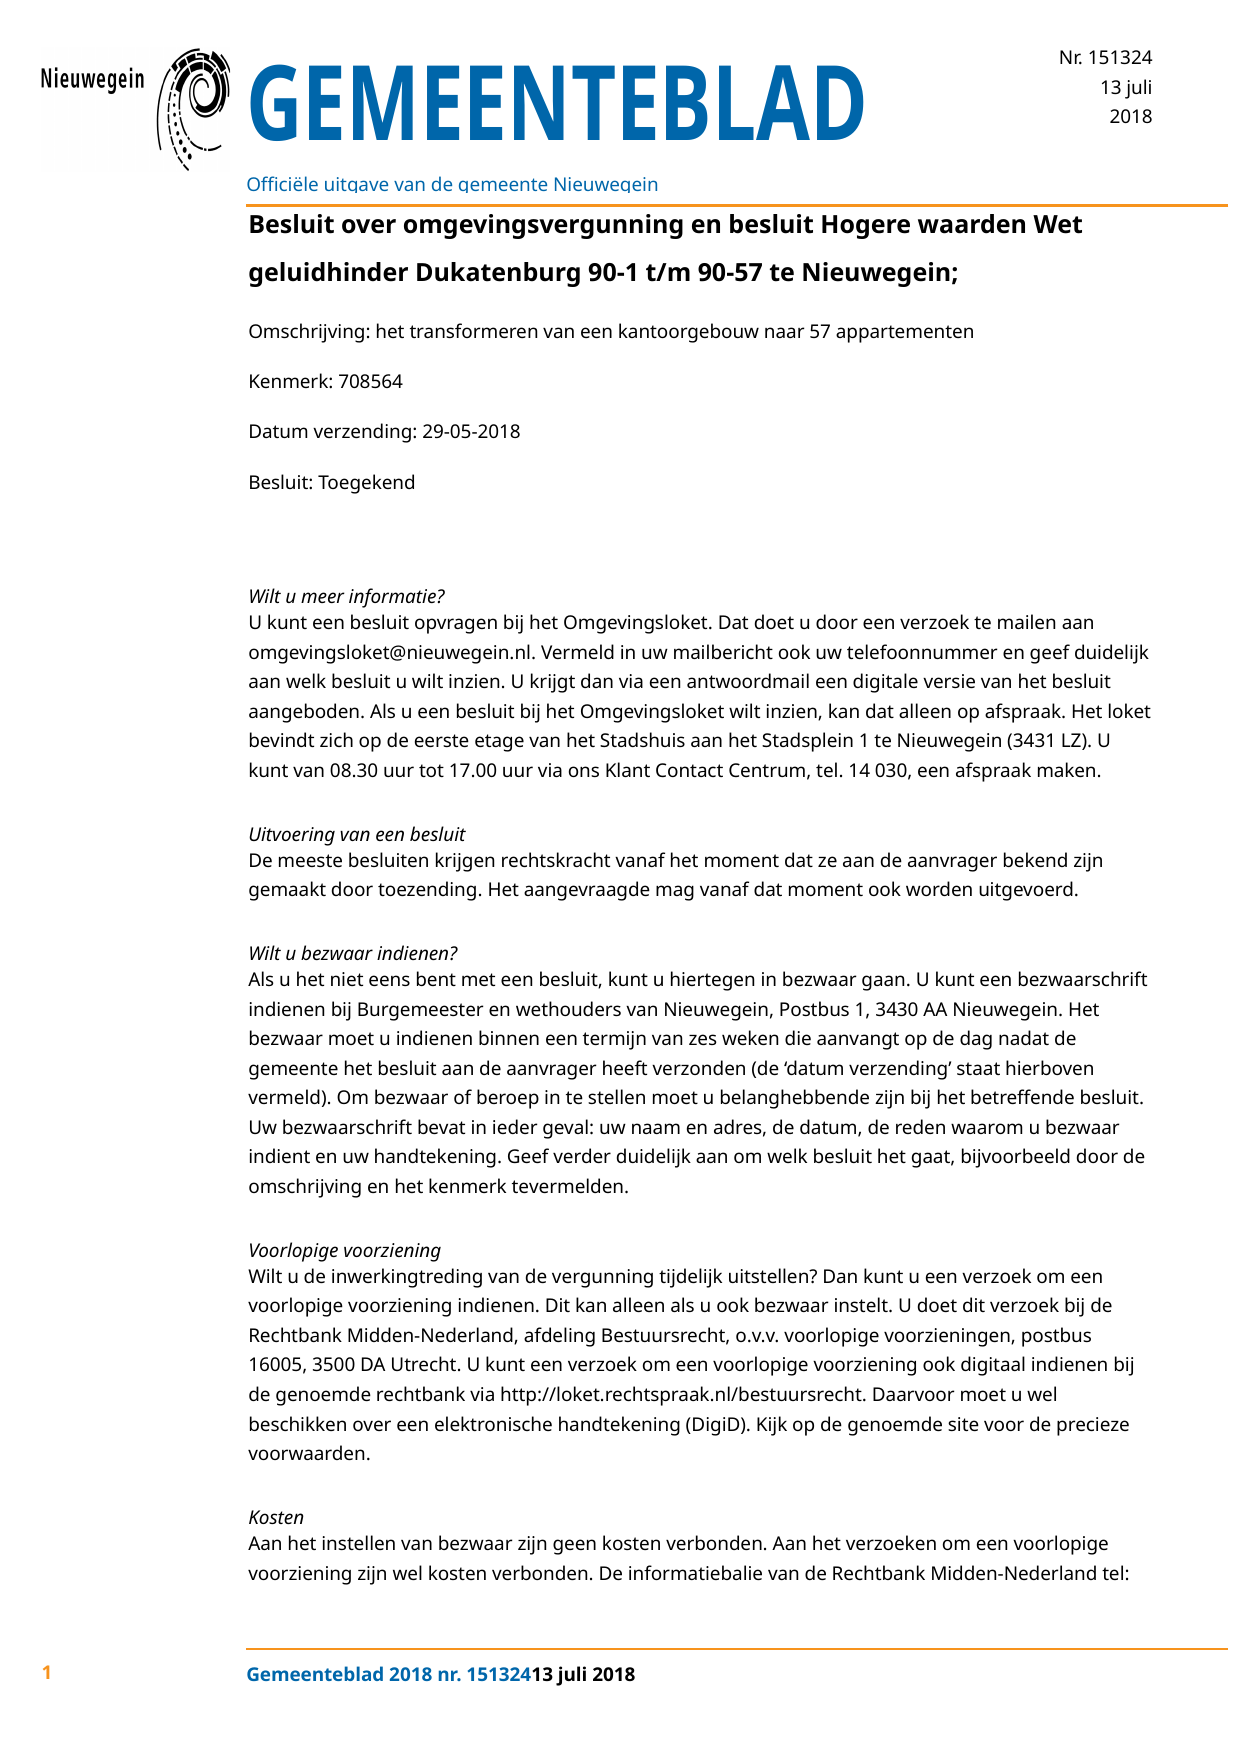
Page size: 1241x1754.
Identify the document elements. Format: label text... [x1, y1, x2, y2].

text Besluit: Toegekend [248, 469, 1152, 495]
picture [41, 47, 231, 172]
text U kunt een besluit opvragen bij het Omgevingsloket. Dat doet u door een verzoek te mailen aan omgevingsloket@nieuwegein.nl. Vermeld in uw mailbericht ook uw telefoonnummer en geef duidelijk aan welk besluit u wilt inzien. U krijgt dan via een antwoordmail een digitale versie van het besluit aangeboden. Als u een besluit bij het Omgevingsloket wilt inzien, kan dat alleen op afspraak. Het loket bevindt zich op de eerste etage van het Stadshuis aan het Stadsplein 1 te Nieuwegein (3431 LZ). U kunt van 08.30 uur tot 17.00 uur via ons Klant Contact Centrum, tel. 14 030, een afspraak maken. [248, 609, 1152, 783]
text Omschrijving: het transformeren van een kantoorgebouw naar 57 appartementen [248, 318, 1152, 344]
text Wilt u meer informatie? [248, 583, 1152, 609]
text Wilt u bezwaar indienen? [248, 940, 1152, 966]
text Uitvoering van een besluit [248, 821, 1152, 847]
text Kosten [248, 1504, 1152, 1530]
text Wilt u de inwerkingtreding van de vergunning tijdelijk uitstellen? Dan kunt u een verzoek om een voorlopige voorziening indienen. Dit kan alleen als u ook bezwaar instelt. U doet dit verzoek bij de Rechtbank Midden-Nederland, afdeling Bestuursrecht, o.v.v. voorlopige voorzieningen, postbus 16005, 3500 DA Utrecht. U kunt een verzoek om een voorlopige voorziening ook digitaal indienen bij de genoemde rechtbank via http://loket.rechtspraak.nl/bestuursrecht. Daarvoor moet u wel beschikken over een elektronische handtekening (DigiD). Kijk op de genoemde site voor de precieze voorwaarden. [248, 1263, 1152, 1466]
text Datum verzending: 29-05-2018 [248, 419, 1152, 444]
text Aan het instellen van bezwaar zijn geen kosten verbonden. Aan het verzoeken om een voorlopige voorziening zijn wel kosten verbonden. De informatiebalie van de Rechtbank Midden-Nederland tel: [248, 1530, 1152, 1585]
text De meeste besluiten krijgen rechtskracht vanaf het moment dat ze aan de aanvrager bekend zijn gemaakt door toezending. Het aangevraagde mag vanaf dat moment ook worden uitgevoerd. [248, 847, 1152, 902]
text Besluit over omgevingsvergunning en besluit Hogere waarden Wet geluidhinder Dukatenburg 90-1 t/m 90-57 te Nieuwegein; [248, 207, 1152, 288]
text Voorlopige voorziening [248, 1237, 1152, 1263]
text Kenmerk: 708564 [248, 368, 1152, 394]
text Als u het niet eens bent met een besluit, kunt u hiertegen in bezwaar gaan. U kunt een bezwaarschrift indienen bij Burgemeester en wethouders van Nieuwegein, Postbus 1, 3430 AA Nieuwegein. Het bezwaar moet u indienen binnen een termijn van zes weken die aanvangt op de dag nadat de gemeente het besluit aan de aanvrager heeft verzonden (de ‘datum verzending’ staat hierboven vermeld). Om bezwaar of beroep in te stellen moet u belanghebbende zijn bij het betreffende besluit. Uw bezwaarschrift bevat in ieder geval: uw naam en adres, de datum, de reden waarom u bezwaar indient en uw handtekening. Geef verder duidelijk aan om welk besluit het gaat, bijvoorbeeld door de omschrijving en het kenmerk tevermelden. [248, 966, 1152, 1199]
